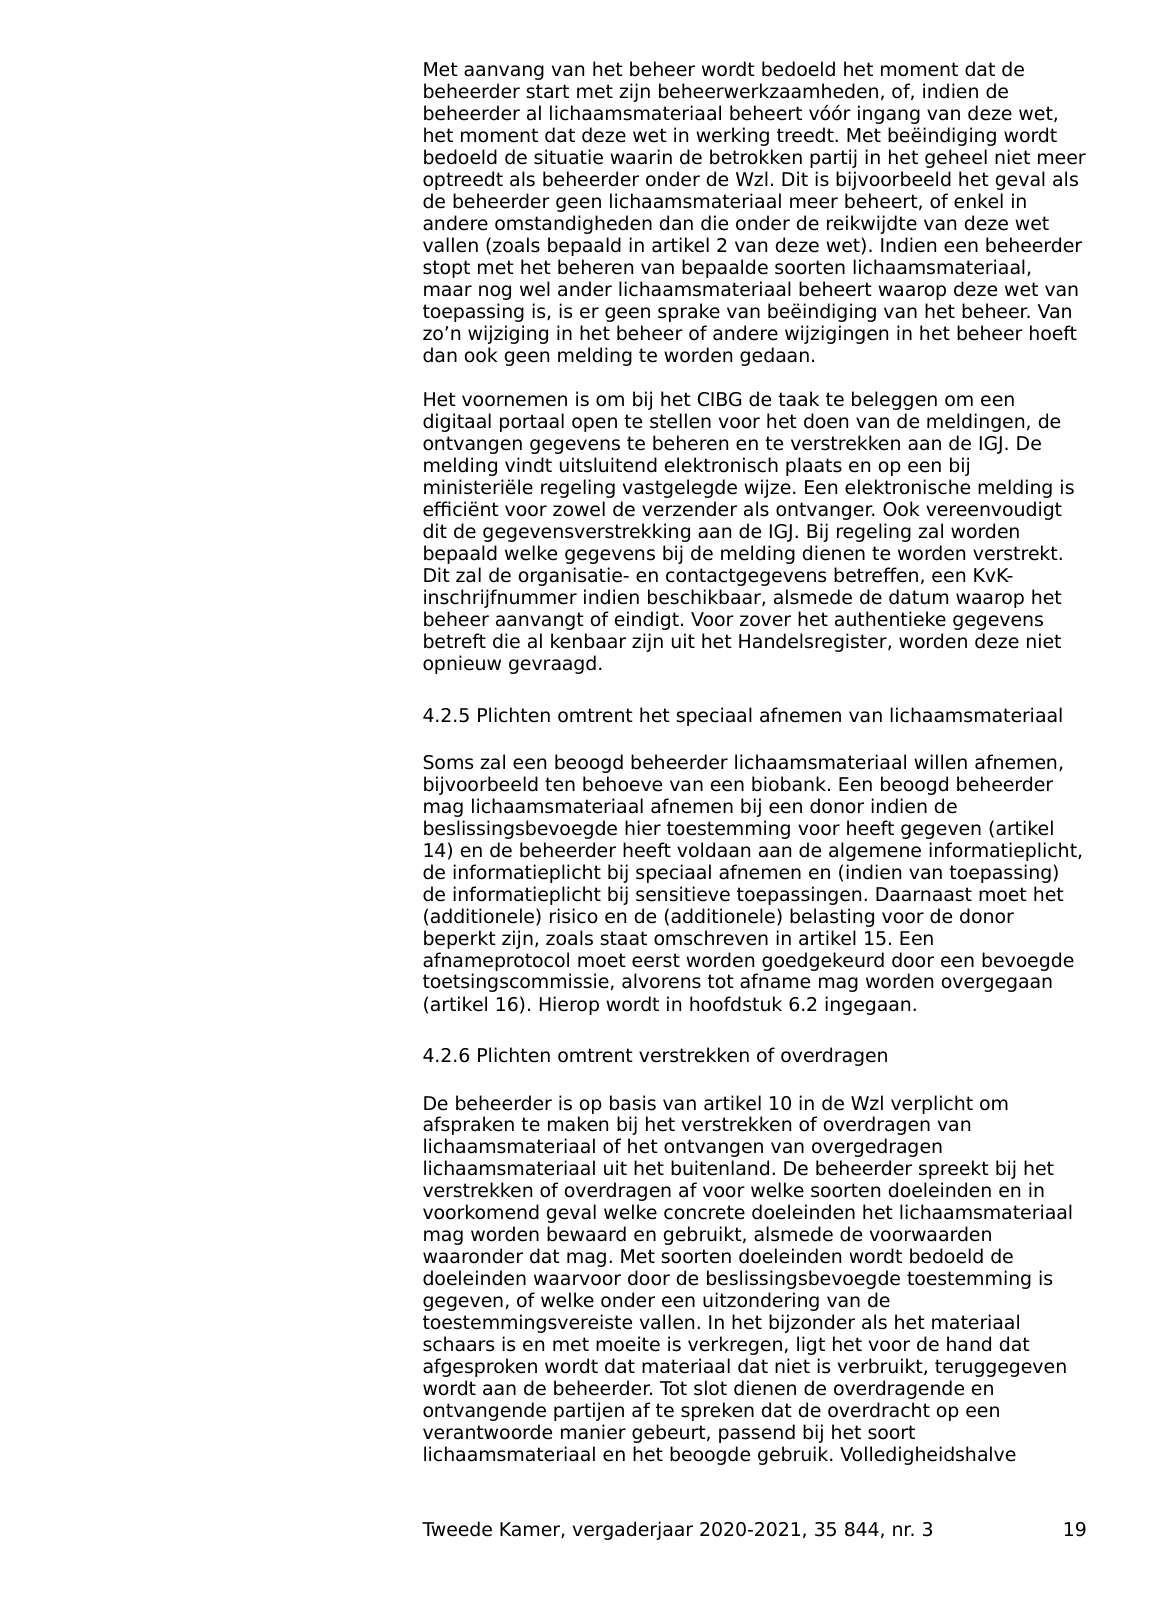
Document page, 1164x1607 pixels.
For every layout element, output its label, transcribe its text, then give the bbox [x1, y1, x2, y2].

text Het voornemen is om bij het CIBG de taak te beleggen om een digitaal portaal open te stellen voor het doen van de meldingen, de ontvangen gegevens te beheren en te verstrekken aan de IGJ. De melding vindt uitsluitend elektronisch plaats en op een bij ministeriële regeling vastgelegde wijze. Een elektronische melding is efficiënt voor zowel de verzender als ontvanger. Ook vereenvoudigt dit de gegevensverstrekking aan de IGJ. Bij regeling zal worden bepaald welke gegevens bij de melding dienen te worden verstrekt. Dit zal de organisatie- en contactgegevens betreffen, een KvK-inschrijfnummer indien beschikbaar, alsmede de datum waarop het beheer aanvangt of eindigt. Voor zover het authentieke gegevens betreft die al kenbaar zijn uit het Handelsregister, worden deze niet opnieuw gevraagd. [422, 389, 1087, 675]
subtitle 4.2.5 Plichten omtrent het speciaal afnemen van lichaamsmateriaal [422, 705, 1087, 727]
subtitle 4.2.6 Plichten omtrent verstrekken of overdragen [422, 1045, 1087, 1067]
text Met aanvang van het beheer wordt bedoeld het moment dat de beheerder start met zijn beheerwerkzaamheden, of, indien de beheerder al lichaamsmateriaal beheert vóór ingang van deze wet, het moment dat deze wet in werking treedt. Met beëindiging wordt bedoeld de situatie waarin de betrokken partij in het geheel niet meer optreedt als beheerder onder de Wzl. Dit is bijvoorbeeld het geval als de beheerder geen lichaamsmateriaal meer beheert, of enkel in andere omstandigheden dan die onder de reikwijdte van deze wet vallen (zoals bepaald in artikel 2 van deze wet). Indien een beheerder stopt met het beheren van bepaalde soorten lichaamsmateriaal, maar nog wel ander lichaamsmateriaal beheert waarop deze wet van toepassing is, is er geen sprake van beëindiging van het beheer. Van zo’n wijziging in het beheer of andere wijzigingen in het beheer hoeft dan ook geen melding te worden gedaan. [422, 59, 1087, 367]
text De beheerder is op basis van artikel 10 in de Wzl verplicht om afspraken te maken bij het verstrekken of overdragen van lichaamsmateriaal of het ontvangen van overgedragen lichaamsmateriaal uit het buitenland. De beheerder spreekt bij het verstrekken of overdragen af voor welke soorten doeleinden en in voorkomend geval welke concrete doeleinden het lichaamsmateriaal mag worden bewaard en gebruikt, alsmede de voorwaarden waaronder dat mag. Met soorten doeleinden wordt bedoeld de doeleinden waarvoor door de beslissingsbevoegde toestemming is gegeven, of welke onder een uitzondering van de toestemmingsvereiste vallen. In het bijzonder als het materiaal schaars is en met moeite is verkregen, ligt het voor de hand dat afgesproken wordt dat materiaal dat niet is verbruikt, teruggegeven wordt aan de beheerder. Tot slot dienen de overdragende en ontvangende partijen af te spreken dat de overdracht op een verantwoorde manier gebeurt, passend bij het soort lichaamsmateriaal en het beoogde gebruik. Volledigheidshalve [422, 1092, 1087, 1466]
text Soms zal een beoogd beheerder lichaamsmateriaal willen afnemen, bijvoorbeeld ten behoeve van een biobank. Een beoogd beheerder mag lichaamsmateriaal afnemen bij een donor indien de beslissingsbevoegde hier toestemming voor heeft gegeven (artikel 14) en de beheerder heeft voldaan aan de algemene informatieplicht, de informatieplicht bij speciaal afnemen en (indien van toepassing) de informatieplicht bij sensitieve toepassingen. Daarnaast moet het (additionele) risico en de (additionele) belasting voor de donor beperkt zijn, zoals staat omschreven in artikel 15. Een afnameprotocol moet eerst worden goedgekeurd door een bevoegde toetsingscommissie, alvorens tot afname mag worden overgegaan (artikel 16). Hierop wordt in hoofdstuk 6.2 ingegaan. [422, 752, 1087, 1015]
